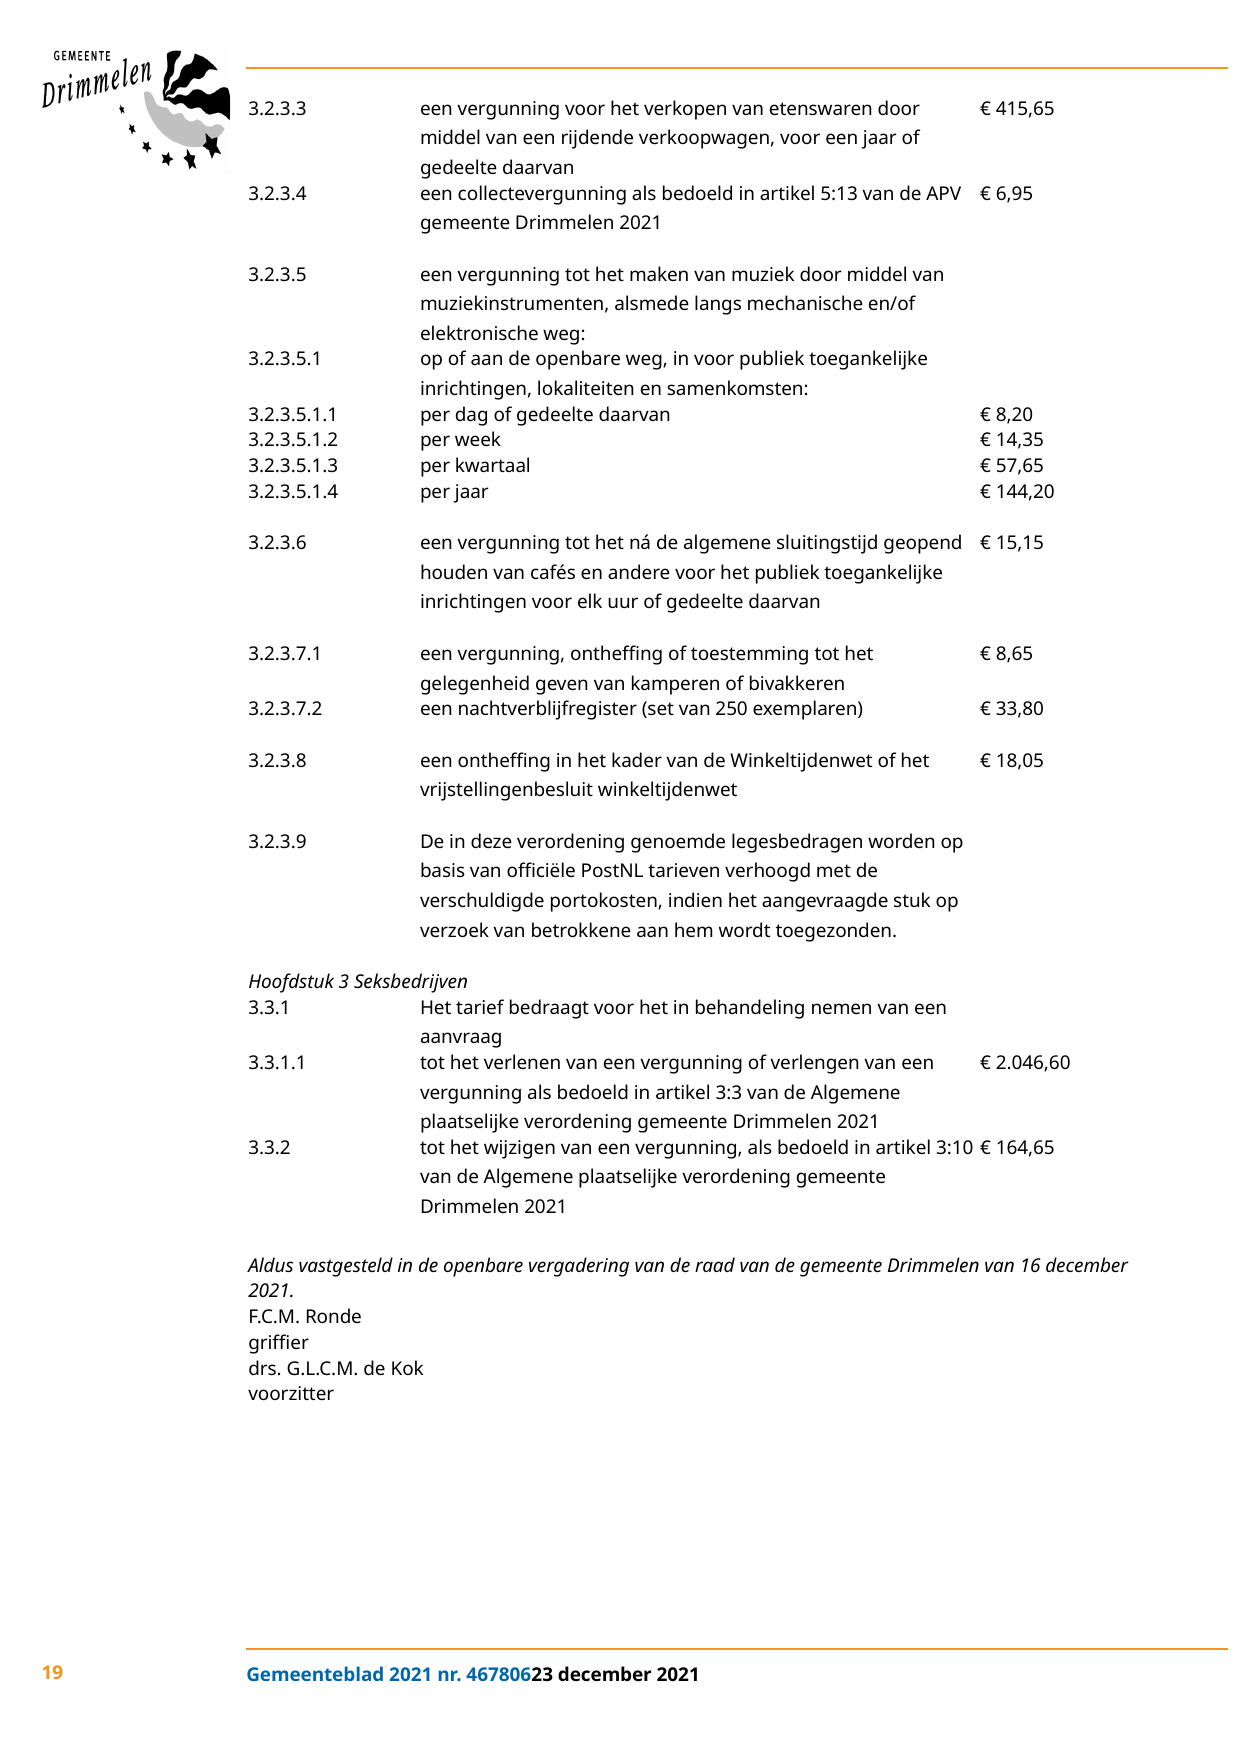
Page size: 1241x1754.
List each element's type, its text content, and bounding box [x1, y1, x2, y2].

table_cell per kwartaal [420, 453, 980, 478]
text Aldus vastgesteld in de openbare vergadering van de raad van de gemeente Drimmelen van 16 december 2021. [248, 1252, 1152, 1303]
table_cell 3.3.1.1 [248, 1049, 420, 1134]
table_cell € 18,05 [980, 747, 1152, 802]
table_cell € 15,15 [980, 530, 1152, 614]
table_cell Het tarief bedraagt voor het in behandeling nemen van een aanvraag [420, 994, 980, 1049]
table_cell een nachtverblijfregister (set van 250 exemplaren) [420, 696, 980, 721]
table_cell 3.2.3.5 [248, 261, 420, 346]
table_cell € 6,95 [980, 180, 1152, 235]
table_cell Hoofdstuk 3 Seksbedrijven [248, 968, 1152, 994]
table_cell [980, 504, 1152, 529]
table_cell De in deze verordening genoemde legesbedragen worden op basis van officiële PostNL tarieven verhoogd met de verschuldigde portokosten, indien het aangevraagde stuk op verzoek van betrokkene aan hem wordt toegezonden. [420, 828, 980, 942]
table_cell € 415,65 [980, 95, 1152, 180]
table_cell een ontheffing in het kader van de Winkeltijdenwet of het vrijstellingenbesluit winkeltijdenwet [420, 747, 980, 802]
table_cell [420, 504, 980, 529]
table_cell [248, 943, 420, 968]
table_cell een collectevergunning als bedoeld in artikel 5:13 van de APV gemeente Drimmelen 2021 [420, 180, 980, 235]
table_cell 3.2.3.7.2 [248, 696, 420, 721]
picture [41, 47, 231, 172]
table_cell per week [420, 427, 980, 452]
text drs. G.L.C.M. de Kok [248, 1355, 1152, 1381]
table_cell een vergunning tot het ná de algemene sluitingstijd geopend houden van cafés en andere voor het publiek toegankelijke inrichtingen voor elk uur of gedeelte daarvan [420, 530, 980, 614]
table_cell [980, 235, 1152, 261]
table_cell [248, 802, 420, 828]
table_cell 3.2.3.4 [248, 180, 420, 235]
table_cell een vergunning, ontheffing of toestemming tot het gelegenheid geven van kamperen of bivakkeren [420, 640, 980, 696]
table_cell [980, 994, 1152, 1049]
table_cell 3.2.3.6 [248, 530, 420, 614]
table_cell [248, 615, 420, 640]
table_cell 3.3.2 [248, 1134, 420, 1219]
table_cell [980, 828, 1152, 942]
table_cell € 8,20 [980, 401, 1152, 427]
table_cell een vergunning voor het verkopen van etenswaren door middel van een rijdende verkoopwagen, voor een jaar of gedeelte daarvan [420, 95, 980, 180]
table_cell [248, 235, 420, 261]
table_cell 3.2.3.3 [248, 95, 420, 180]
table_cell [980, 943, 1152, 968]
table_cell [420, 721, 980, 747]
text griffier [248, 1329, 1152, 1355]
table_cell € 33,80 [980, 696, 1152, 721]
table_cell [980, 721, 1152, 747]
table_cell per jaar [420, 478, 980, 504]
table_cell 3.2.3.5.1.4 [248, 478, 420, 504]
table_cell 3.3.1 [248, 994, 420, 1049]
table_cell [248, 721, 420, 747]
table_cell € 57,65 [980, 453, 1152, 478]
table_cell [980, 802, 1152, 828]
table_cell € 8,65 [980, 640, 1152, 696]
table_cell [420, 615, 980, 640]
table_cell 3.2.3.5.1.3 [248, 453, 420, 478]
table_cell tot het verlenen van een vergunning of verlengen van een vergunning als bedoeld in artikel 3:3 van de Algemene plaatselijke verordening gemeente Drimmelen 2021 [420, 1049, 980, 1134]
table_cell € 144,20 [980, 478, 1152, 504]
table_cell [980, 346, 1152, 401]
table_cell € 164,65 [980, 1134, 1152, 1219]
text voorzitter [248, 1381, 1152, 1406]
table_cell 3.2.3.7.1 [248, 640, 420, 696]
table_cell [980, 261, 1152, 346]
table_cell een vergunning tot het maken van muziek door middel van muziekinstrumenten, alsmede langs mechanische en/of elektronische weg: [420, 261, 980, 346]
table_cell 3.2.3.5.1 [248, 346, 420, 401]
table_cell 3.2.3.5.1.1 [248, 401, 420, 427]
table_cell 3.2.3.8 [248, 747, 420, 802]
table_cell 3.2.3.9 [248, 828, 420, 942]
table_cell [980, 615, 1152, 640]
table_cell € 14,35 [980, 427, 1152, 452]
table_cell € 2.046,60 [980, 1049, 1152, 1134]
text F.C.M. Ronde [248, 1303, 1152, 1329]
table_cell [420, 235, 980, 261]
table_cell [420, 943, 980, 968]
table_cell per dag of gedeelte daarvan [420, 401, 980, 427]
table_cell op of aan de openbare weg, in voor publiek toegankelijke inrichtingen, lokaliteiten en samenkomsten: [420, 346, 980, 401]
table_cell [420, 802, 980, 828]
table_cell [248, 504, 420, 529]
table_cell 3.2.3.5.1.2 [248, 427, 420, 452]
table_cell tot het wijzigen van een vergunning, als bedoeld in artikel 3:10 van de Algemene plaatselijke verordening gemeente Drimmelen 2021 [420, 1134, 980, 1219]
